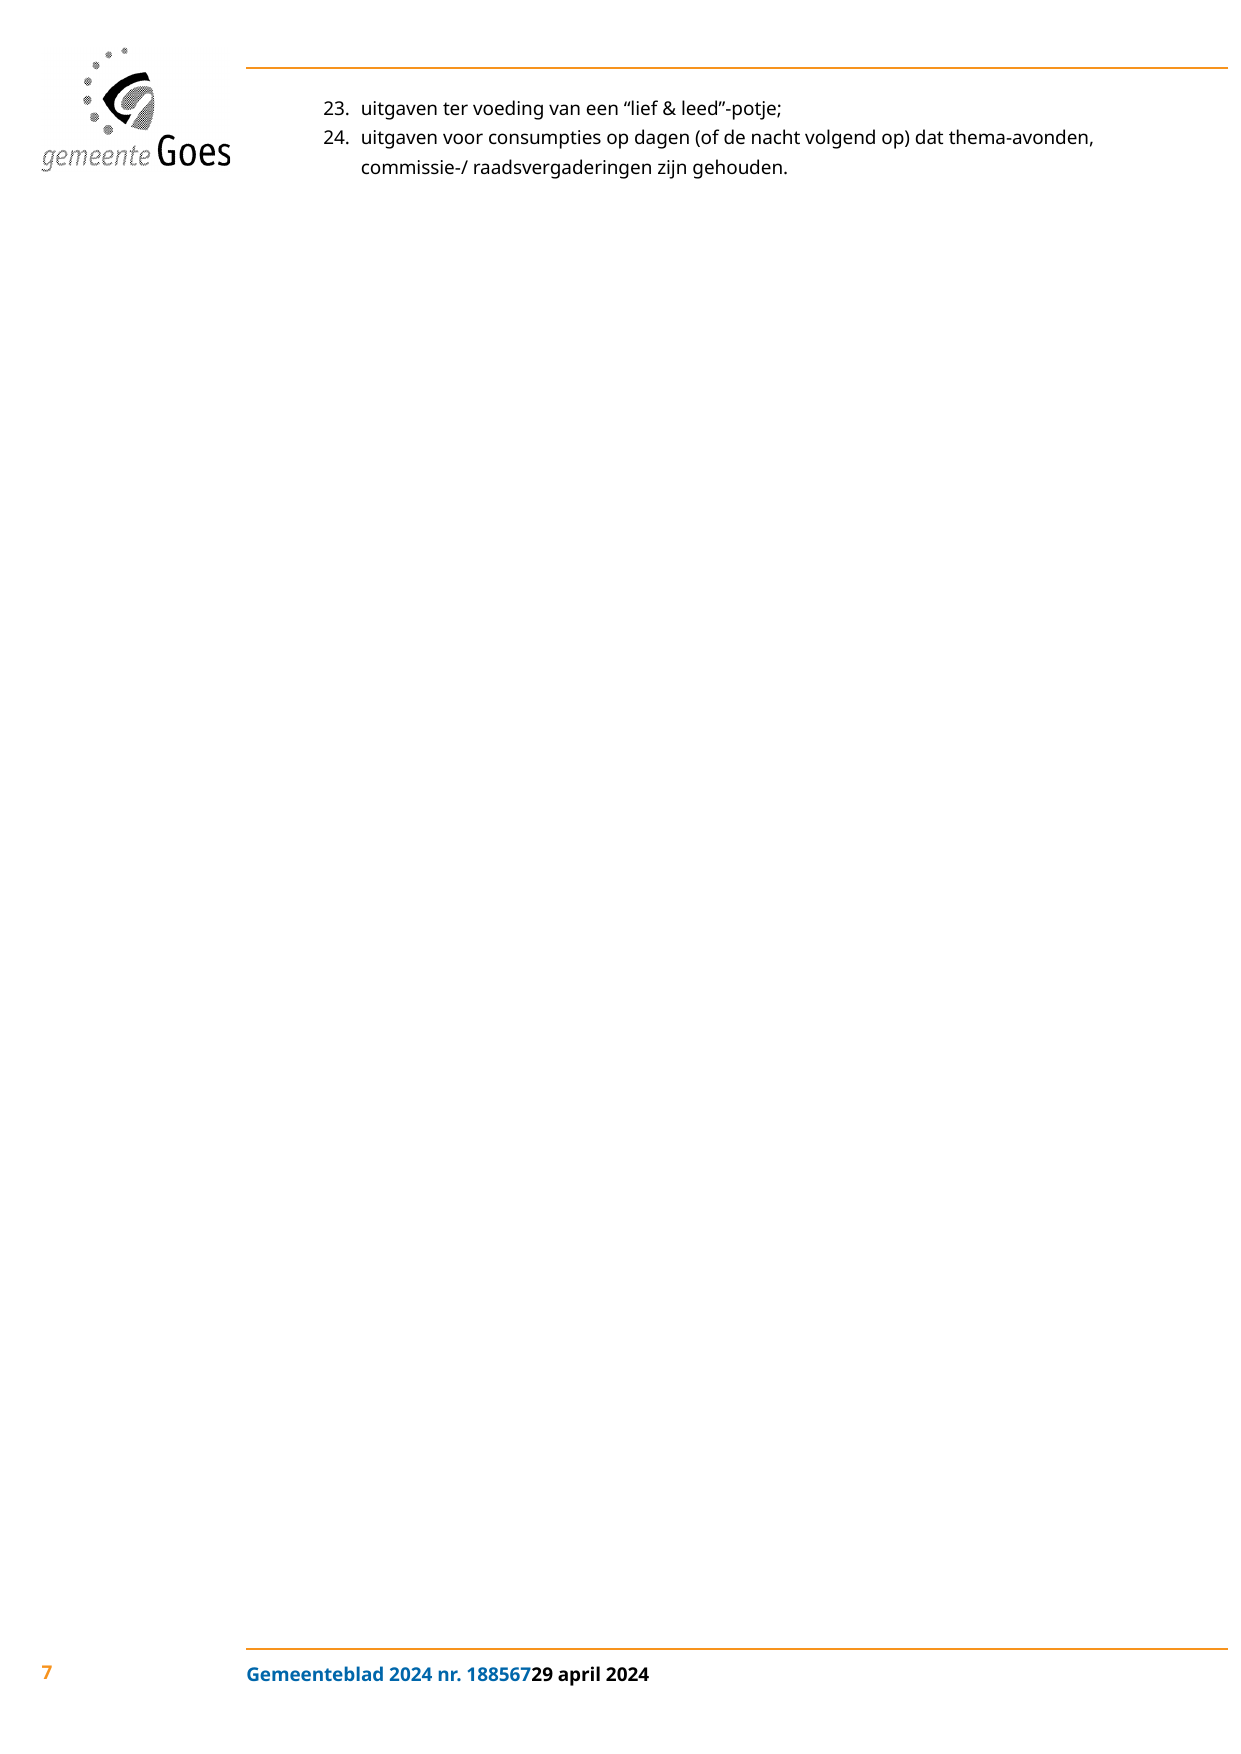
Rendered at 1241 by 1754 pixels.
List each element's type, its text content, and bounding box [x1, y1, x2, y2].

picture [41, 47, 231, 172]
list uitgaven ter voeding van een “lief & leed”-potje; [323, 95, 1152, 121]
list uitgaven voor consumpties op dagen (of de nacht volgend op) dat thema-avonden, commissie-/ raadsvergaderingen zijn gehouden. [323, 124, 1152, 180]
